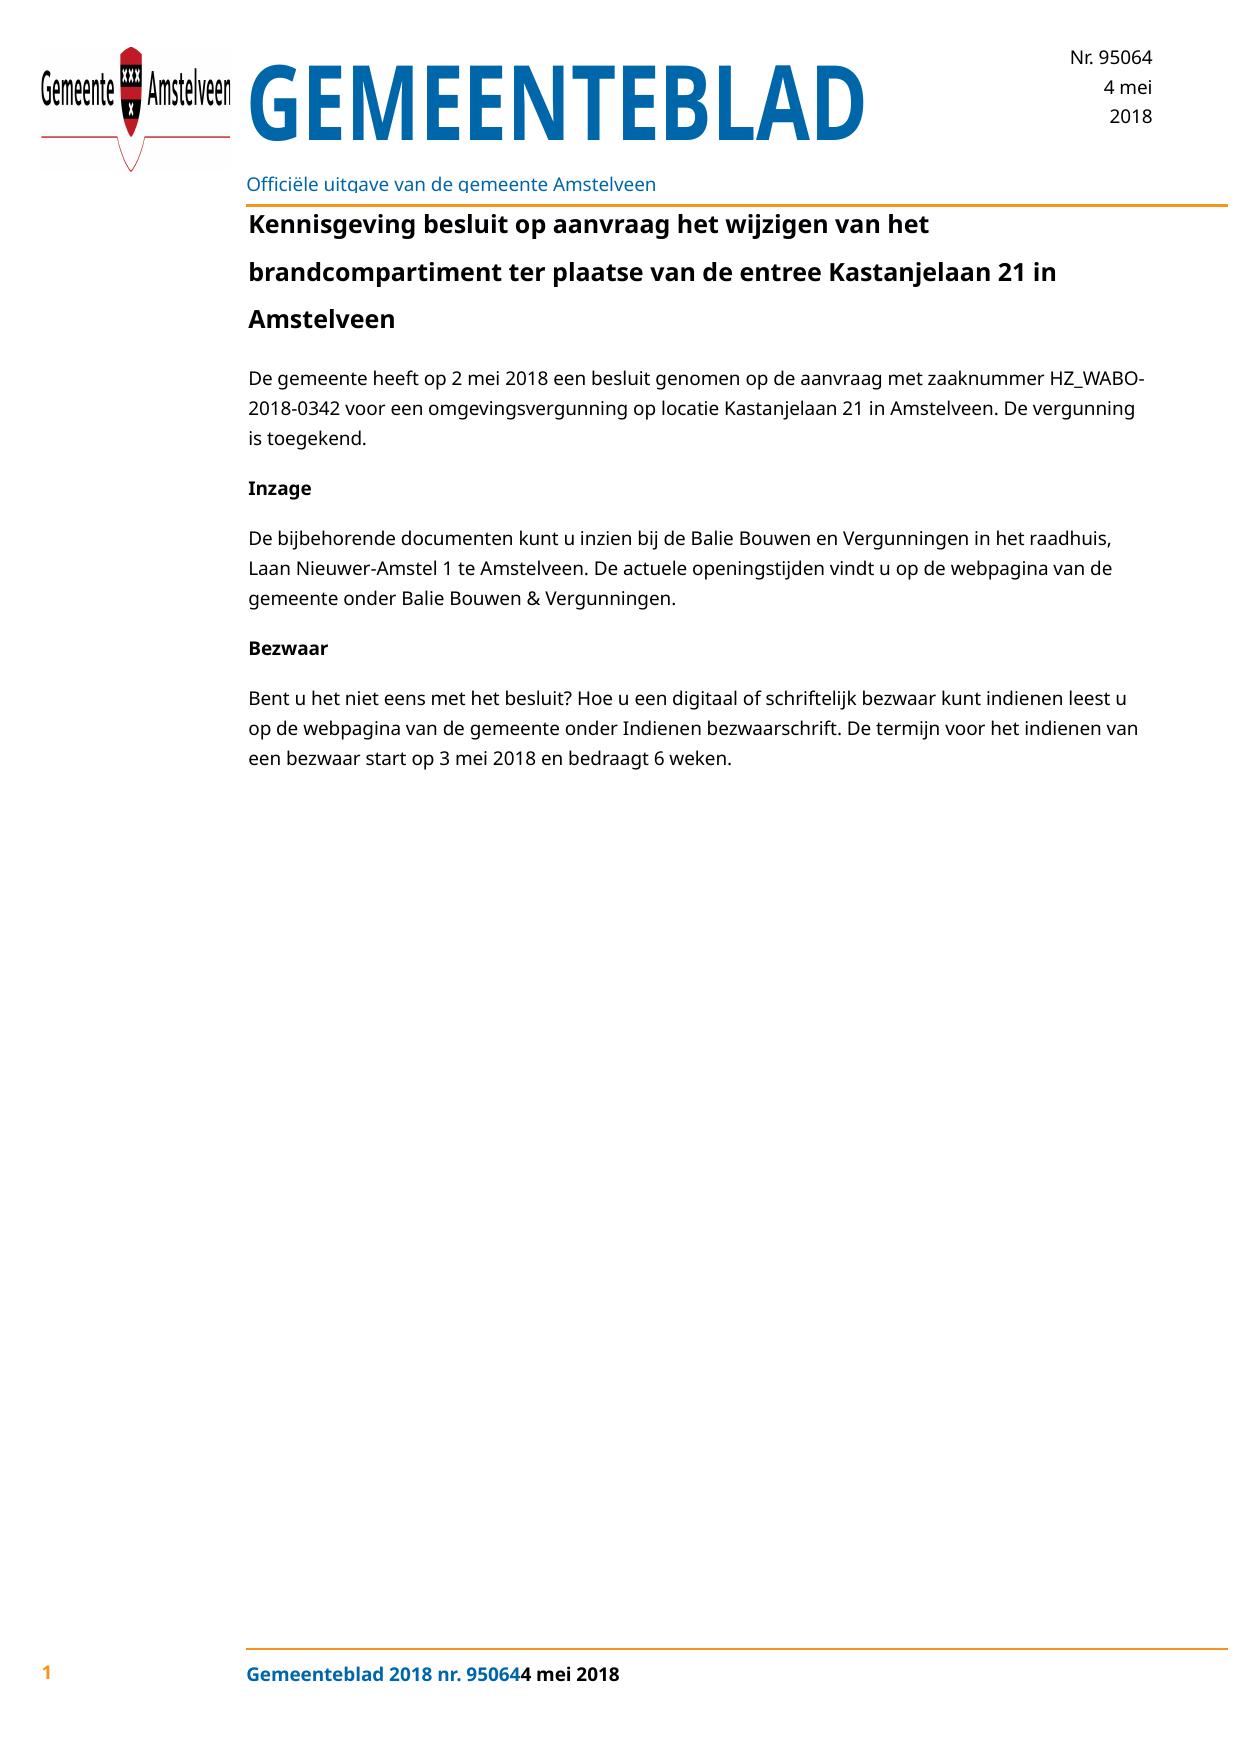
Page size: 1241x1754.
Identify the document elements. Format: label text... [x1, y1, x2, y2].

text Bent u het niet eens met het besluit? Hoe u een digitaal of schriftelijk bezwaar kunt indienen leest u op de webpagina van de gemeente onder Indienen bezwaarschrift. De termijn voor het indienen van een bezwaar start op 3 mei 2018 en bedraagt 6 weken. [248, 686, 1152, 770]
text De gemeente heeft op 2 mei 2018 een besluit genomen op de aanvraag met zaaknummer HZ_WABO-2018-0342 voor een omgevingsvergunning op locatie Kastanjelaan 21 in Amstelveen. De vergunning is toegekend. [248, 366, 1152, 450]
text Inzage [248, 475, 1152, 501]
text De bijbehorende documenten kunt u inzien bij de Balie Bouwen en Vergunningen in het raadhuis, Laan Nieuwer-Amstel 1 te Amstelveen. De actuele openingstijden vindt u op de webpagina van de gemeente onder Balie Bouwen & Vergunningen. [248, 526, 1152, 610]
text Kennisgeving besluit op aanvraag het wijzigen van het brandcompartiment ter plaatse van de entree Kastanjelaan 21 in Amstelveen [248, 207, 1152, 336]
text Bezwaar [248, 635, 1152, 661]
picture [41, 47, 231, 172]
